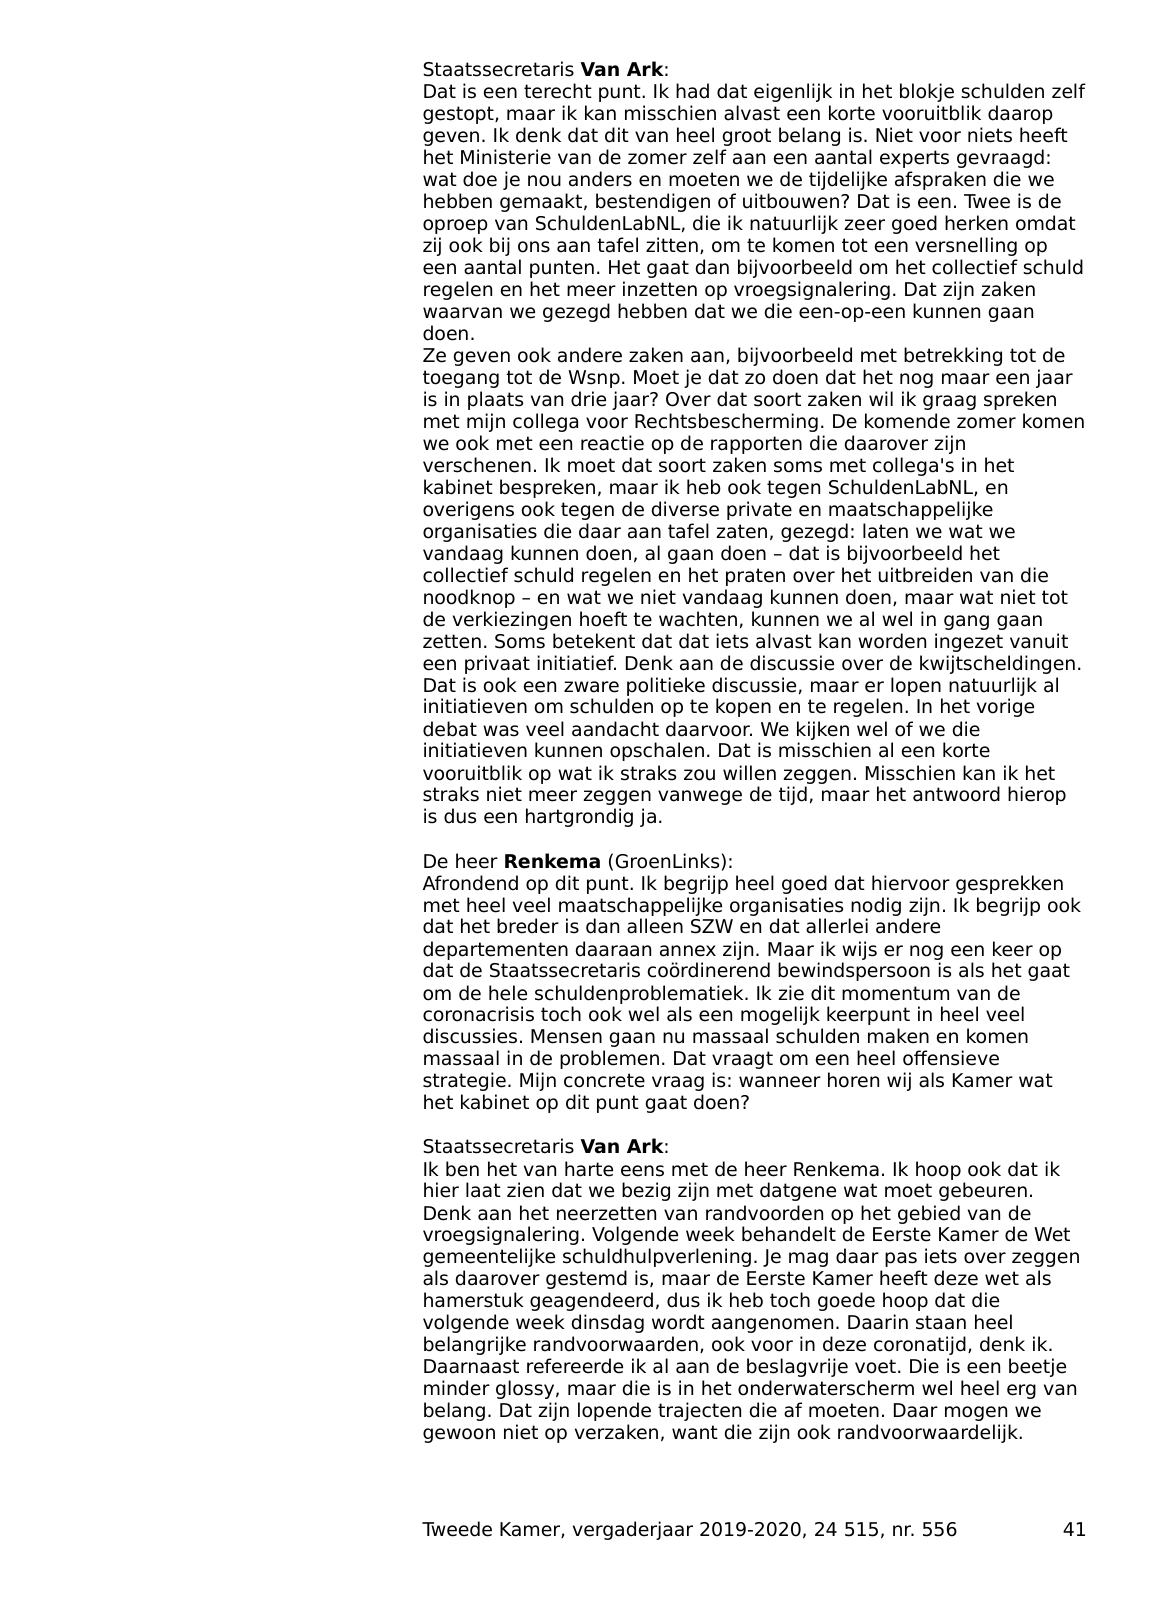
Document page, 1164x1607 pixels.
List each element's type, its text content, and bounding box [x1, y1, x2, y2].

text Staatssecretaris Van Ark: [422, 59, 1087, 81]
text Ze geven ook andere zaken aan, bijvoorbeeld met betrekking tot de toegang tot de Wsnp. Moet je dat zo doen dat het nog maar een jaar is in plaats van drie jaar? Over dat soort zaken wil ik graag spreken met mijn collega voor Rechtsbescherming. De komende zomer komen we ook met een reactie op de rapporten die daarover zijn verschenen. Ik moet dat soort zaken soms met collega's in het kabinet bespreken, maar ik heb ook tegen SchuldenLabNL, en overigens ook tegen de diverse private en maatschappelijke organisaties die daar aan tafel zaten, gezegd: laten we wat we vandaag kunnen doen, al gaan doen – dat is bijvoorbeeld het collectief schuld regelen en het praten over het uitbreiden van die noodknop – en wat we niet vandaag kunnen doen, maar wat niet tot de verkiezingen hoeft te wachten, kunnen we al wel in gang gaan zetten. Soms betekent dat dat iets alvast kan worden ingezet vanuit een privaat initiatief. Denk aan de discussie over de kwijtscheldingen. Dat is ook een zware politieke discussie, maar er lopen natuurlijk al initiatieven om schulden op te kopen en te regelen. In het vorige debat was veel aandacht daarvoor. We kijken wel of we die initiatieven kunnen opschalen. Dat is misschien al een korte vooruitblik op wat ik straks zou willen zeggen. Misschien kan ik het straks niet meer zeggen vanwege de tijd, maar het antwoord hierop is dus een hartgrondig ja. [422, 345, 1087, 828]
text Afrondend op dit punt. Ik begrijp heel goed dat hiervoor gesprekken met heel veel maatschappelijke organisaties nodig zijn. Ik begrijp ook dat het breder is dan alleen SZW en dat allerlei andere departementen daaraan annex zijn. Maar ik wijs er nog een keer op dat de Staatssecretaris coördinerend bewindspersoon is als het gaat om de hele schuldenproblematiek. Ik zie dit momentum van de coronacrisis toch ook wel als een mogelijk keerpunt in heel veel discussies. Mensen gaan nu massaal schulden maken en komen massaal in de problemen. Dat vraagt om een heel offensieve strategie. Mijn concrete vraag is: wanneer horen wij als Kamer wat het kabinet op dit punt gaat doen? [422, 872, 1087, 1114]
text De heer Renkema (GroenLinks): [422, 851, 1087, 872]
text Staatssecretaris Van Ark: [422, 1136, 1087, 1158]
text Ik ben het van harte eens met de heer Renkema. Ik hoop ook dat ik hier laat zien dat we bezig zijn met datgene wat moet gebeuren. Denk aan het neerzetten van randvoorden op het gebied van de vroegsignalering. Volgende week behandelt de Eerste Kamer de Wet gemeentelijke schuldhulpverlening. Je mag daar pas iets over zeggen als daarover gestemd is, maar de Eerste Kamer heeft deze wet als hamerstuk geagendeerd, dus ik heb toch goede hoop dat die volgende week dinsdag wordt aangenomen. Daarin staan heel belangrijke randvoorwaarden, ook voor in deze coronatijd, denk ik. Daarnaast refereerde ik al aan de beslagvrije voet. Die is een beetje minder glossy, maar die is in het onderwaterscherm wel heel erg van belang. Dat zijn lopende trajecten die af moeten. Daar mogen we gewoon niet op verzaken, want die zijn ook randvoorwaardelijk. [422, 1158, 1087, 1444]
text Dat is een terecht punt. Ik had dat eigenlijk in het blokje schulden zelf gestopt, maar ik kan misschien alvast een korte vooruitblik daarop geven. Ik denk dat dit van heel groot belang is. Niet voor niets heeft het Ministerie van de zomer zelf aan een aantal experts gevraagd: wat doe je nou anders en moeten we de tijdelijke afspraken die we hebben gemaakt, bestendigen of uitbouwen? Dat is een. Twee is de oproep van SchuldenLabNL, die ik natuurlijk zeer goed herken omdat zij ook bij ons aan tafel zitten, om te komen tot een versnelling op een aantal punten. Het gaat dan bijvoorbeeld om het collectief schuld regelen en het meer inzetten op vroegsignalering. Dat zijn zaken waarvan we gezegd hebben dat we die een-op-een kunnen gaan doen. [422, 81, 1087, 345]
